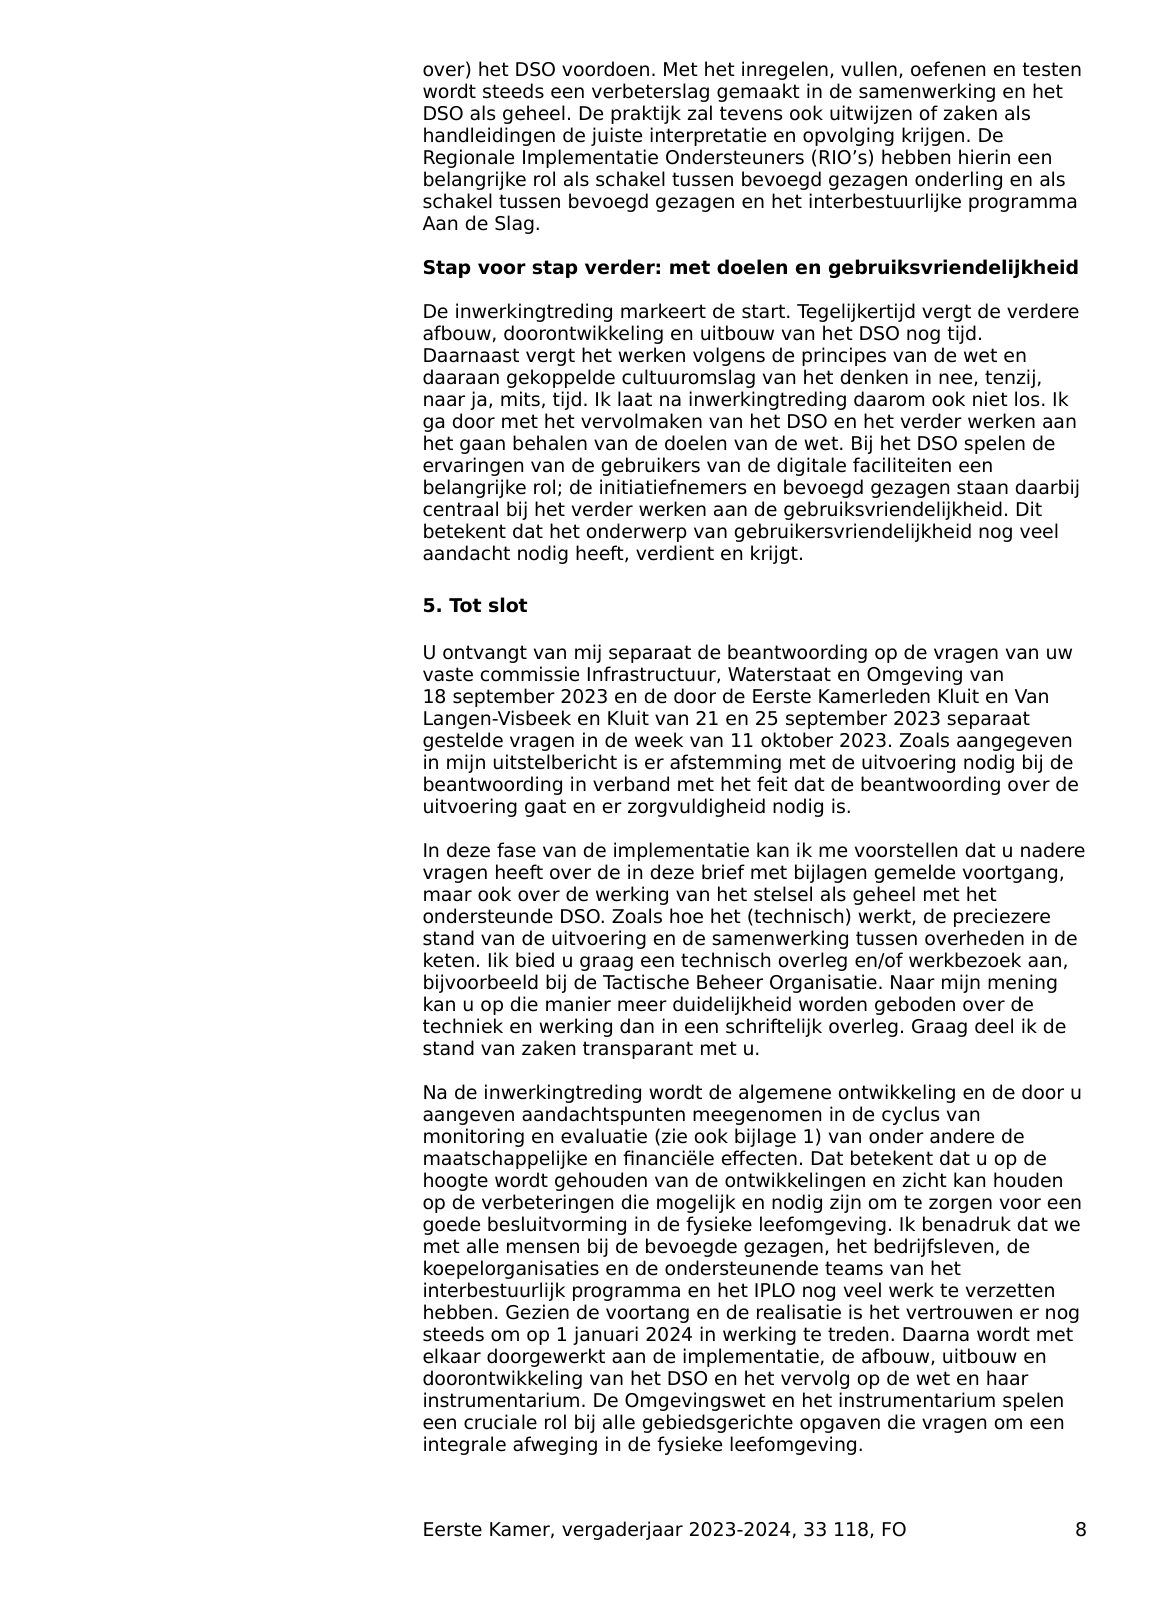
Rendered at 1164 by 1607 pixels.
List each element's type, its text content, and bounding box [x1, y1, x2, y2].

text Na de inwerkingtreding wordt de algemene ontwikkeling en de door u aangeven aandachtspunten meegenomen in de cyclus van monitoring en evaluatie (zie ook bijlage 1) van onder andere de maatschappelijke en financiële effecten. Dat betekent dat u op de hoogte wordt gehouden van de ontwikkelingen en zicht kan houden op de verbeteringen die mogelijk en nodig zijn om te zorgen voor een goede besluitvorming in de fysieke leefomgeving. Ik benadruk dat we met alle mensen bij de bevoegde gezagen, het bedrijfsleven, de koepelorganisaties en de ondersteunende teams van het interbestuurlijk programma en het IPLO nog veel werk te verzetten hebben. Gezien de voortang en de realisatie is het vertrouwen er nog steeds om op 1 januari 2024 in werking te treden. Daarna wordt met elkaar doorgewerkt aan de implementatie, de afbouw, uitbouw en doorontwikkeling van het DSO en het vervolg op de wet en haar instrumentarium. De Omgevingswet en het instrumentarium spelen een cruciale rol bij alle gebiedsgerichte opgaven die vragen om een integrale afweging in de fysieke leefomgeving. [422, 1082, 1087, 1456]
text over) het DSO voordoen. Met het inregelen, vullen, oefenen en testen wordt steeds een verbeterslag gemaakt in de samenwerking en het DSO als geheel. De praktijk zal tevens ook uitwijzen of zaken als handleidingen de juiste interpretatie en opvolging krijgen. De Regionale Implementatie Ondersteuners (RIO’s) hebben hierin een belangrijke rol als schakel tussen bevoegd gezagen onderling en als schakel tussen bevoegd gezagen en het interbestuurlijke programma Aan de Slag. [422, 59, 1087, 235]
subtitle Stap voor stap verder: met doelen en gebruiksvriendelijkheid [422, 257, 1087, 279]
text De inwerkingtreding markeert de start. Tegelijkertijd vergt de verdere afbouw, doorontwikkeling en uitbouw van het DSO nog tijd. Daarnaast vergt het werken volgens de principes van de wet en daaraan gekoppelde cultuuromslag van het denken in nee, tenzij, naar ja, mits, tijd. Ik laat na inwerkingtreding daarom ook niet los. Ik ga door met het vervolmaken van het DSO en het verder werken aan het gaan behalen van de doelen van de wet. Bij het DSO spelen de ervaringen van de gebruikers van de digitale faciliteiten een belangrijke rol; de initiatiefnemers en bevoegd gezagen staan daarbij centraal bij het verder werken aan de gebruiksvriendelijkheid. Dit betekent dat het onderwerp van gebruikersvriendelijkheid nog veel aandacht nodig heeft, verdient en krijgt. [422, 301, 1087, 565]
text U ontvangt van mij separaat de beantwoording op de vragen van uw vaste commissie Infrastructuur, Waterstaat en Omgeving van 18 september 2023 en de door de Eerste Kamerleden Kluit en Van Langen-Visbeek en Kluit van 21 en 25 september 2023 separaat gestelde vragen in de week van 11 oktober 2023. Zoals aangegeven in mijn uitstelbericht is er afstemming met de uitvoering nodig bij de beantwoording in verband met het feit dat de beantwoording over de uitvoering gaat en er zorgvuldigheid nodig is. [422, 642, 1087, 818]
subtitle 5. Tot slot [422, 595, 1087, 617]
text In deze fase van de implementatie kan ik me voorstellen dat u nadere vragen heeft over de in deze brief met bijlagen gemelde voortgang, maar ook over de werking van het stelsel als geheel met het ondersteunde DSO. Zoals hoe het (technisch) werkt, de preciezere stand van de uitvoering en de samenwerking tussen overheden in de keten. Iik bied u graag een technisch overleg en/of werkbezoek aan, bijvoorbeeld bij de Tactische Beheer Organisatie. Naar mijn mening kan u op die manier meer duidelijkheid worden geboden over de techniek en werking dan in een schriftelijk overleg. Graag deel ik de stand van zaken transparant met u. [422, 840, 1087, 1060]
